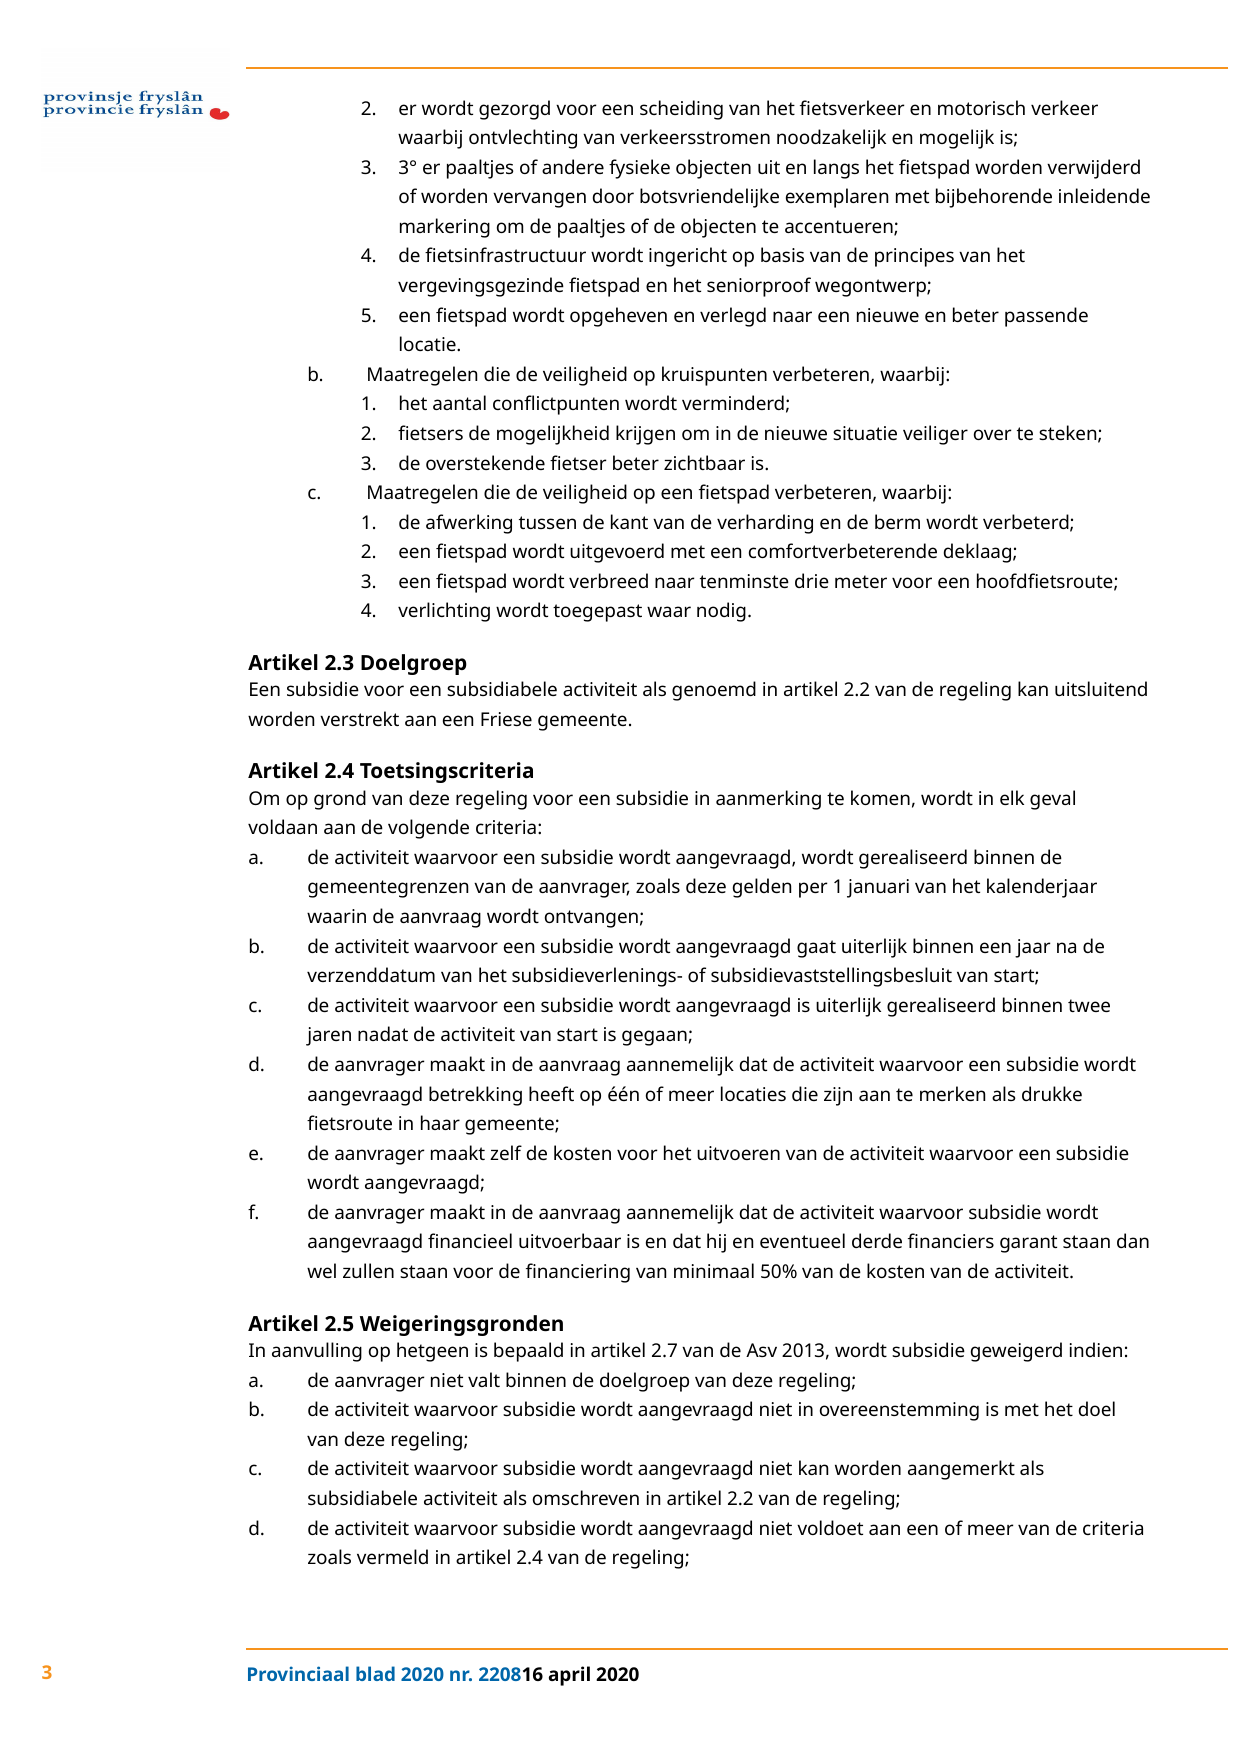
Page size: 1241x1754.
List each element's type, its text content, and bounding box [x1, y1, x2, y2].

list de activiteit waarvoor subsidie wordt aangevraagd niet voldoet aan een of meer van de criteria zoals vermeld in artikel 2.4 van de regeling; [248, 1515, 1152, 1570]
text Een subsidie voor een subsidiabele activiteit als genoemd in artikel 2.2 van de regeling kan uitsluitend worden verstrekt aan een Friese gemeente. [248, 677, 1152, 732]
list de activiteit waarvoor een subsidie wordt aangevraagd, wordt gerealiseerd binnen de gemeentegrenzen van de aanvrager, zoals deze gelden per 1 januari van het kalenderjaar waarin de aanvraag wordt ontvangen; [248, 844, 1152, 929]
list de activiteit waarvoor een subsidie wordt aangevraagd gaat uiterlijk binnen een jaar na de verzenddatum van het subsidieverlenings- of subsidievaststellingsbesluit van start; [248, 933, 1152, 988]
list de aanvrager maakt in de aanvraag aannemelijk dat de activiteit waarvoor subsidie wordt aangevraagd financieel uitvoerbaar is en dat hij en eventueel derde financiers garant staan dan wel zullen staan voor de financiering van minimaal 50% van de kosten van de activiteit. [248, 1199, 1152, 1284]
list Maatregelen die de veiligheid op een fietspad verbeteren, waarbij: [307, 479, 1152, 505]
text In aanvulling op hetgeen is bepaald in artikel 2.7 van de Asv 2013, wordt subsidie geweigerd indien: [248, 1337, 1152, 1363]
list de aanvrager maakt in de aanvraag aannemelijk dat de activiteit waarvoor een subsidie wordt aangevraagd betrekking heeft op één of meer locaties die zijn aan te merken als drukke fietsroute in haar gemeente; [248, 1051, 1152, 1136]
list verlichting wordt toegepast waar nodig. [361, 598, 1152, 623]
list de activiteit waarvoor subsidie wordt aangevraagd niet in overeenstemming is met het doel van deze regeling; [248, 1396, 1152, 1452]
list het aantal conflictpunten wordt verminderd; [361, 391, 1152, 416]
list Maatregelen die de veiligheid op kruispunten verbeteren, waarbij: [307, 361, 1152, 387]
list een fietspad wordt opgeheven en verlegd naar een nieuwe en beter passende locatie. [361, 302, 1152, 357]
list de overstekende fietser beter zichtbaar is. [361, 450, 1152, 476]
list een fietspad wordt uitgevoerd met een comfortverbeterende deklaag; [361, 538, 1152, 564]
text Artikel 2.5 Weigeringsgronden [248, 1309, 1152, 1337]
picture [41, 47, 231, 172]
list een fietspad wordt verbreed naar tenminste drie meter voor een hoofdfietsroute; [361, 568, 1152, 594]
list 3° er paaltjes of andere fysieke objecten uit en langs het fietspad worden verwijderd of worden vervangen door botsvriendelijke exemplaren met bijbehorende inleidende markering om de paaltjes of de objecten te accentueren; [361, 154, 1152, 239]
list de activiteit waarvoor een subsidie wordt aangevraagd is uiterlijk gerealiseerd binnen twee jaren nadat de activiteit van start is gegaan; [248, 992, 1152, 1047]
list er wordt gezorgd voor een scheiding van het fietsverkeer en motorisch verkeer waarbij ontvlechting van verkeersstromen noodzakelijk en mogelijk is; [361, 95, 1152, 150]
text Om op grond van deze regeling voor een subsidie in aanmerking te komen, wordt in elk geval voldaan aan de volgende criteria: [248, 785, 1152, 840]
text Artikel 2.4 Toetsingscriteria [248, 757, 1152, 785]
list fietsers de mogelijkheid krijgen om in de nieuwe situatie veiliger over te steken; [361, 420, 1152, 446]
text Artikel 2.3 Doelgroep [248, 648, 1152, 677]
list de aanvrager niet valt binnen de doelgroep van deze regeling; [248, 1367, 1152, 1392]
list de activiteit waarvoor subsidie wordt aangevraagd niet kan worden aangemerkt als subsidiabele activiteit als omschreven in artikel 2.2 van de regeling; [248, 1456, 1152, 1511]
list de aanvrager maakt zelf de kosten voor het uitvoeren van de activiteit waarvoor een subsidie wordt aangevraagd; [248, 1140, 1152, 1195]
list de fietsinfrastructuur wordt ingericht op basis van de principes van het vergevingsgezinde fietspad en het seniorproof wegontwerp; [361, 243, 1152, 298]
list de afwerking tussen de kant van de verharding en de berm wordt verbeterd; [361, 509, 1152, 535]
